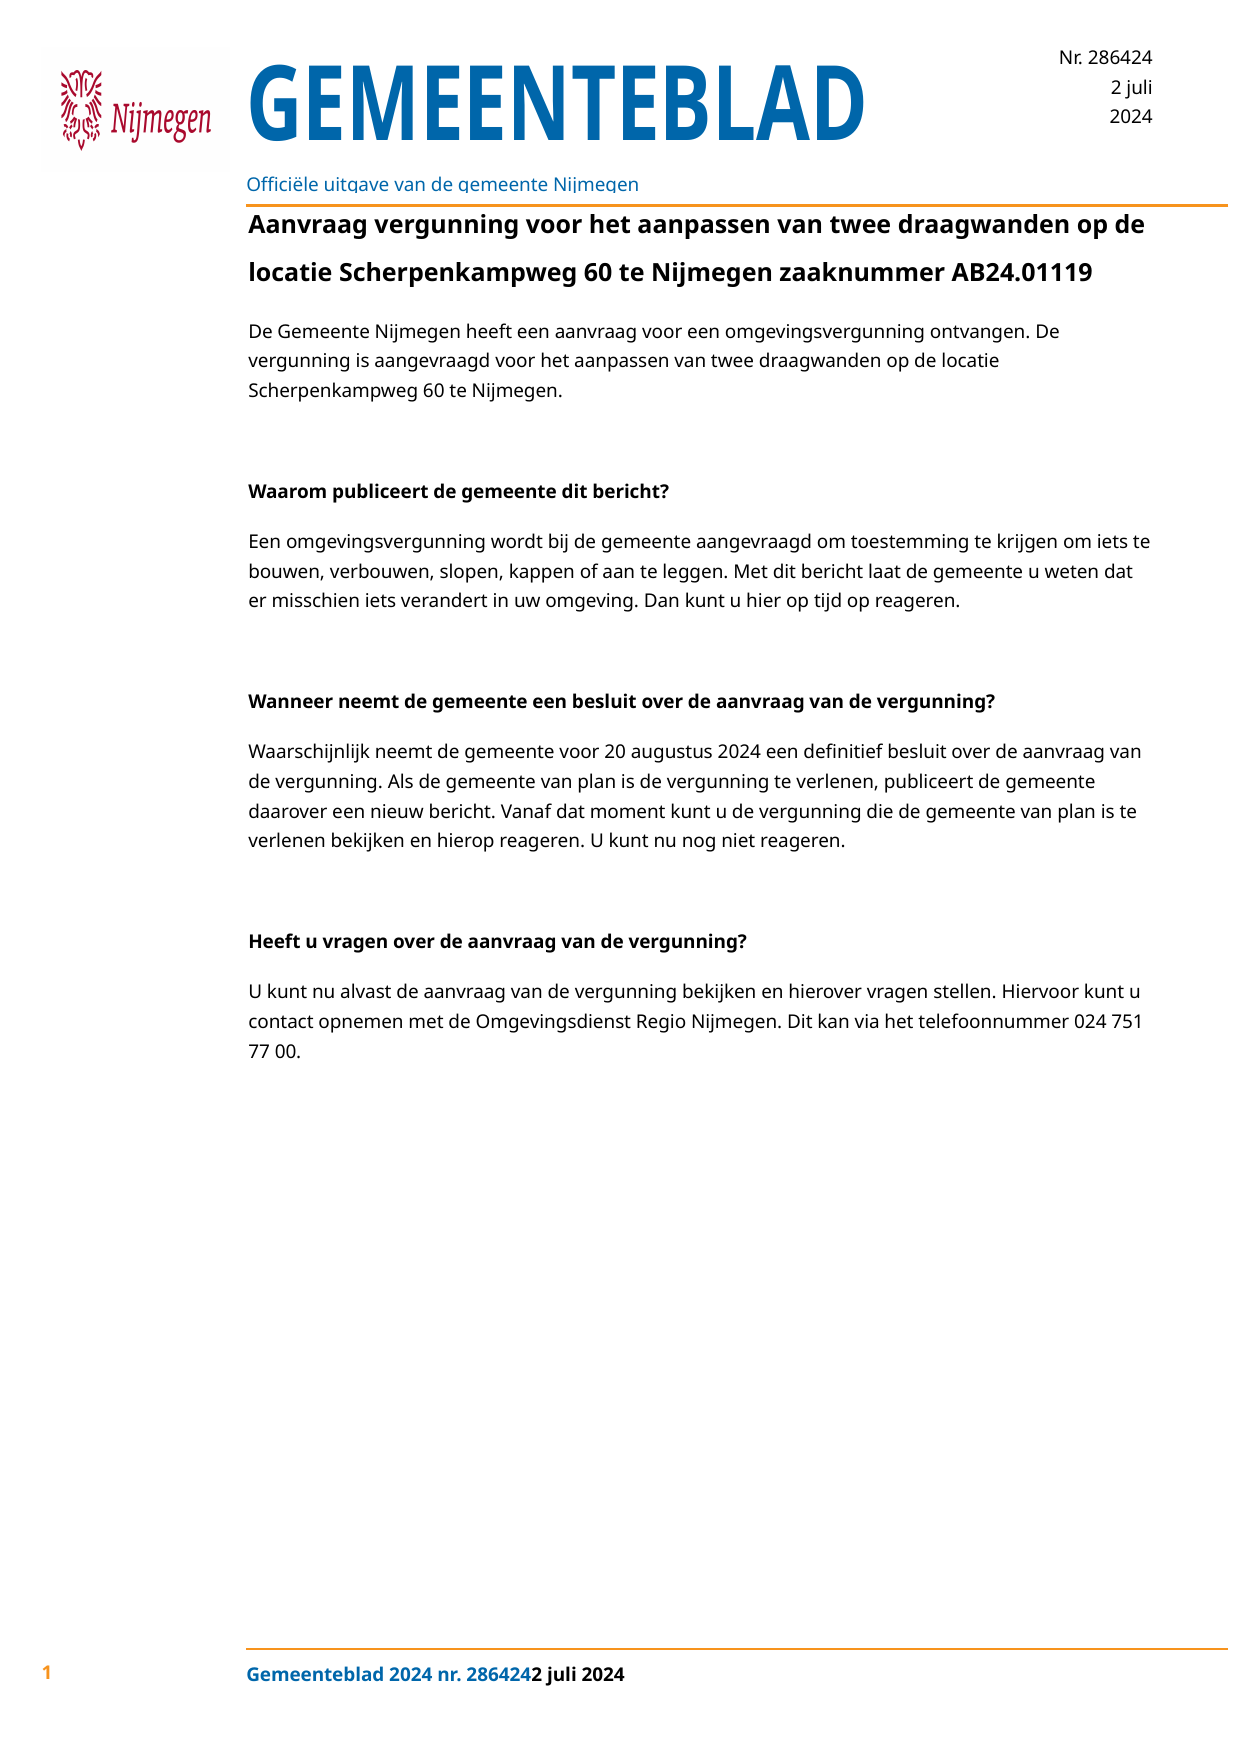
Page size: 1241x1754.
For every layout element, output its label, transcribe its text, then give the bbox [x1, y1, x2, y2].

text Wanneer neemt de gemeente een besluit over de aanvraag van de vergunning? [248, 688, 1152, 714]
text De Gemeente Nijmegen heeft een aanvraag voor een omgevingsvergunning ontvangen. De vergunning is aangevraagd voor het aanpassen van twee draagwanden op de locatie Scherpenkampweg 60 te Nijmegen. [248, 318, 1152, 403]
text Waarschijnlijk neemt de gemeente voor 20 augustus 2024 een definitief besluit over de aanvraag van de vergunning. Als de gemeente van plan is de vergunning te verlenen, publiceert de gemeente daarover een nieuw bericht. Vanaf dat moment kunt u de vergunning die de gemeente van plan is te verlenen bekijken en hierop reageren. U kunt nu nog niet reageren. [248, 739, 1152, 853]
text Een omgevingsvergunning wordt bij de gemeente aangevraagd om toestemming te krijgen om iets te bouwen, verbouwen, slopen, kappen of aan te leggen. Met dit bericht laat de gemeente u weten dat er misschien iets verandert in uw omgeving. Dan kunt u hier op tijd op reageren. [248, 528, 1152, 613]
picture [41, 47, 231, 172]
text U kunt nu alvast de aanvraag van de vergunning bekijken en hierover vragen stellen. Hiervoor kunt u contact opnemen met de Omgevingsdienst Regio Nijmegen. Dit kan via het telefoonnummer 024 751 77 00. [248, 979, 1152, 1064]
text Aanvraag vergunning voor het aanpassen van twee draagwanden op de locatie Scherpenkampweg 60 te Nijmegen zaaknummer AB24.01119 [248, 207, 1152, 288]
text Waarom publiceert de gemeente dit bericht? [248, 478, 1152, 504]
text Heeft u vragen over de aanvraag van de vergunning? [248, 928, 1152, 954]
